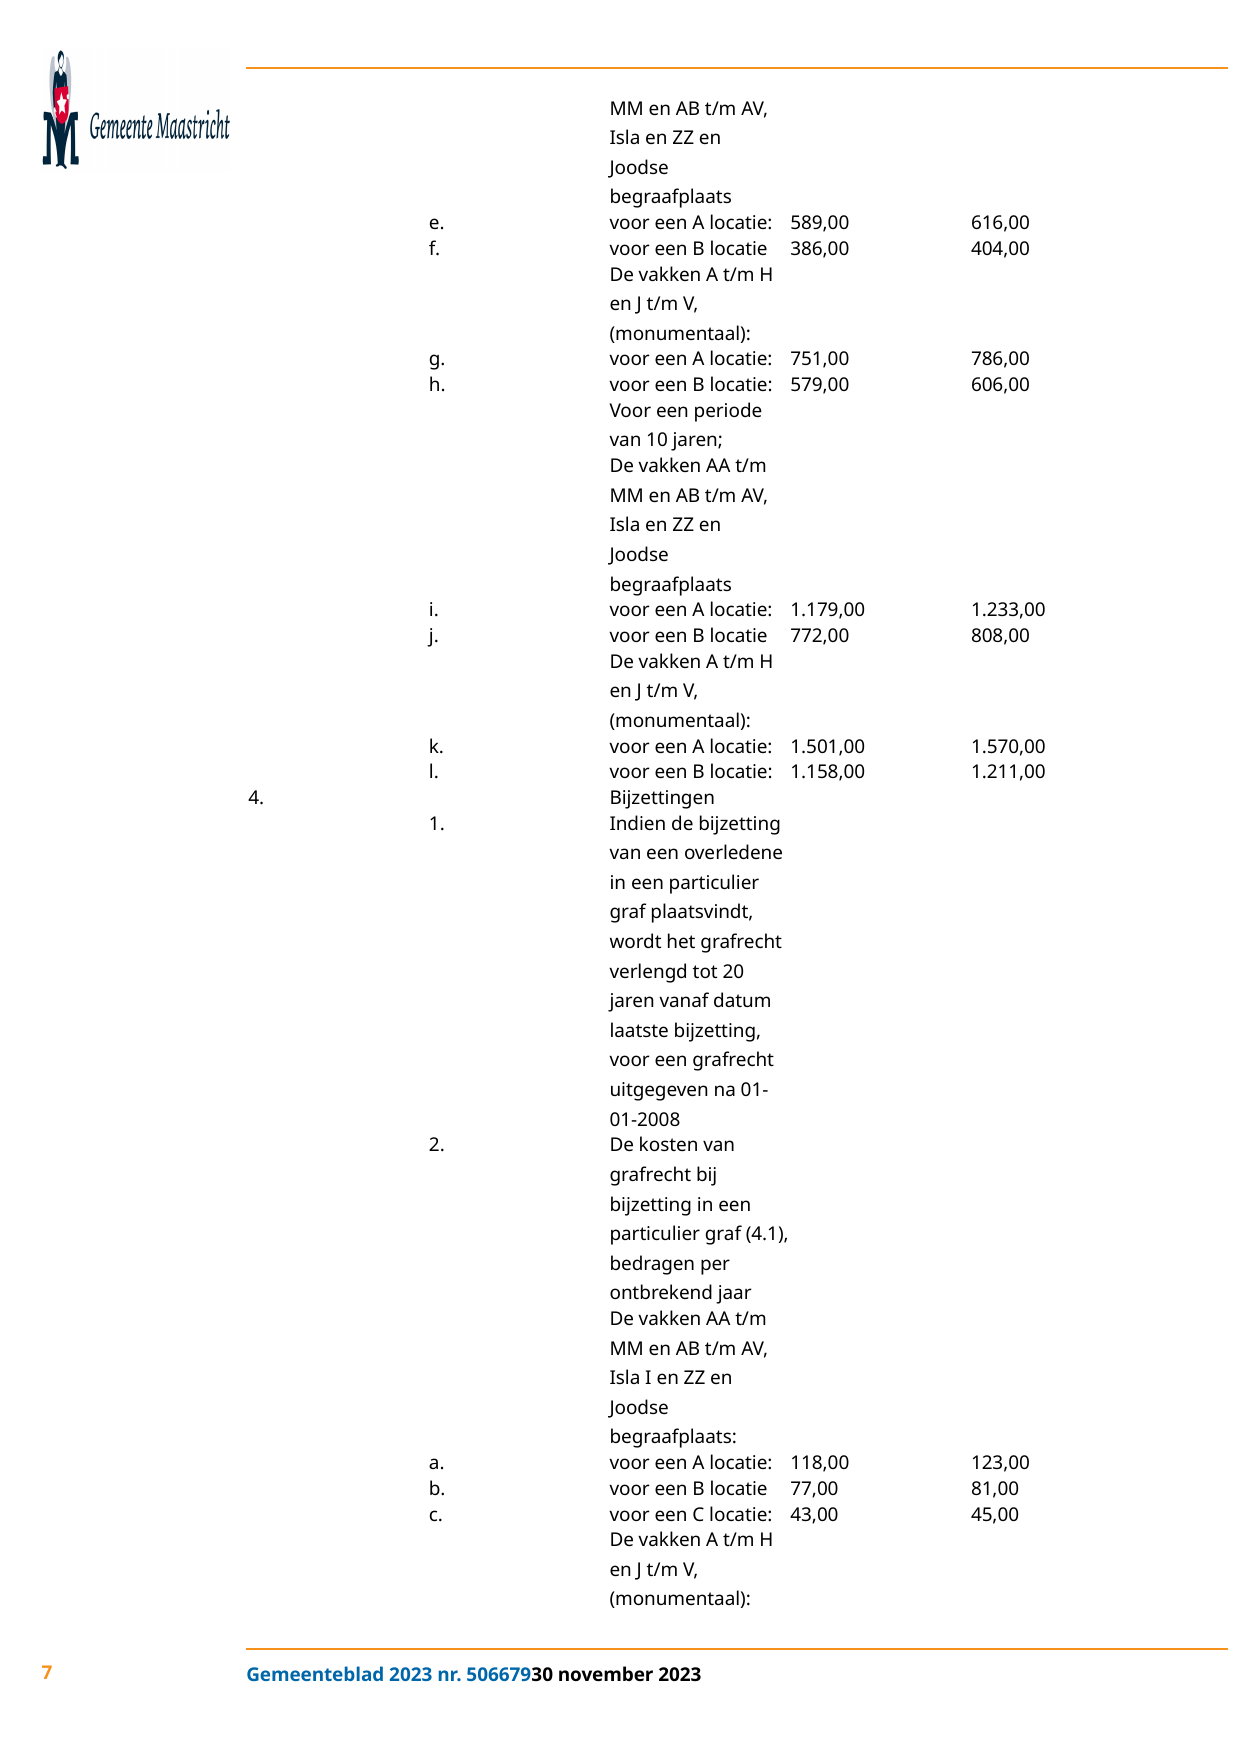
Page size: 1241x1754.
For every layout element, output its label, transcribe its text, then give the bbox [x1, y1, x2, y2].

table_cell [429, 1526, 609, 1611]
table_cell Indien de bijzetting van een overledene in een particulier graf plaatsvindt, wordt het grafrecht verlengd tot 20 jaren vanaf datum laatste bijzetting, voor een grafrecht uitgegeven na 01-01-2008 [609, 810, 790, 1132]
table_cell [971, 397, 1152, 452]
table_cell j. [429, 622, 609, 648]
table_cell 786,00 [971, 346, 1152, 371]
table_cell [790, 810, 971, 1132]
table_cell De kosten van grafrecht bij bijzetting in een particulier graf (4.1), bedragen per ontbrekend jaar [609, 1132, 790, 1305]
table_cell [248, 1501, 429, 1526]
table_cell [790, 453, 971, 596]
table_cell [248, 261, 429, 346]
table_cell [790, 648, 971, 733]
table_cell 77,00 [790, 1475, 971, 1501]
table_cell 1.233,00 [971, 596, 1152, 622]
table_cell [248, 759, 429, 784]
table_cell [790, 1132, 971, 1305]
table_cell Bijzettingen [609, 784, 790, 810]
table_cell MM en AB t/m AV, Isla en ZZ en Joodse begraafplaats [609, 95, 790, 209]
table_cell [248, 1526, 429, 1611]
table_cell [248, 235, 429, 261]
table_cell 1.211,00 [971, 759, 1152, 784]
table_cell voor een A locatie: [609, 1449, 790, 1475]
table_cell [429, 397, 609, 452]
table_cell 808,00 [971, 622, 1152, 648]
table_cell 579,00 [790, 371, 971, 397]
table_cell [971, 453, 1152, 596]
table_cell [248, 1475, 429, 1501]
table_cell c. [429, 1501, 609, 1526]
table_cell De vakken A t/m H en J t/m V, (monumentaal): [609, 1526, 790, 1611]
table_cell 123,00 [971, 1449, 1152, 1475]
table_cell [248, 622, 429, 648]
table_cell [790, 1526, 971, 1611]
table_cell [971, 261, 1152, 346]
table_cell 4. [248, 784, 429, 810]
table_cell [429, 784, 609, 810]
table_cell [971, 1305, 1152, 1449]
table_cell [248, 1305, 429, 1449]
table_cell voor een B locatie [609, 1475, 790, 1501]
table_cell [248, 453, 429, 596]
table_cell 1.570,00 [971, 733, 1152, 758]
table_cell [971, 95, 1152, 209]
table_cell f. [429, 235, 609, 261]
table_cell [971, 648, 1152, 733]
table_cell i. [429, 596, 609, 622]
table_cell [790, 784, 971, 810]
table_cell [790, 95, 971, 209]
table_cell [790, 1305, 971, 1449]
table_cell e. [429, 209, 609, 235]
table_cell voor een B locatie [609, 622, 790, 648]
table_cell a. [429, 1449, 609, 1475]
table_cell 2. [429, 1132, 609, 1305]
table_cell [429, 453, 609, 596]
table_cell 1.179,00 [790, 596, 971, 622]
table_cell g. [429, 346, 609, 371]
table_cell 1.158,00 [790, 759, 971, 784]
table_cell [248, 596, 429, 622]
table_cell 616,00 [971, 209, 1152, 235]
table_cell De vakken AA t/m MM en AB t/m AV, Isla en ZZ en Joodse begraafplaats [609, 453, 790, 596]
table_cell voor een B locatie [609, 235, 790, 261]
table_cell [790, 261, 971, 346]
table_cell 45,00 [971, 1501, 1152, 1526]
table_cell [429, 1305, 609, 1449]
table_cell [429, 648, 609, 733]
table_cell [971, 1526, 1152, 1611]
table_cell 1.501,00 [790, 733, 971, 758]
table_cell 751,00 [790, 346, 971, 371]
table_cell voor een A locatie: [609, 596, 790, 622]
table_cell h. [429, 371, 609, 397]
table_cell 43,00 [790, 1501, 971, 1526]
table_cell De vakken A t/m H en J t/m V, (monumentaal): [609, 648, 790, 733]
table_cell [248, 209, 429, 235]
table_cell De vakken AA t/m MM en AB t/m AV, Isla I en ZZ en Joodse begraafplaats: [609, 1305, 790, 1449]
table_cell voor een A locatie: [609, 733, 790, 758]
table_cell 118,00 [790, 1449, 971, 1475]
table_cell [429, 261, 609, 346]
table_cell k. [429, 733, 609, 758]
table_cell voor een C locatie: [609, 1501, 790, 1526]
picture [41, 47, 231, 172]
table_cell [248, 346, 429, 371]
table_cell [248, 95, 429, 209]
table_cell 772,00 [790, 622, 971, 648]
table_cell 589,00 [790, 209, 971, 235]
table_cell [248, 397, 429, 452]
table_cell 1. [429, 810, 609, 1132]
table_cell [971, 810, 1152, 1132]
table_cell voor een B locatie: [609, 759, 790, 784]
table_cell [971, 784, 1152, 810]
table_cell [248, 648, 429, 733]
table_cell voor een B locatie: [609, 371, 790, 397]
table_cell [248, 371, 429, 397]
table_cell 606,00 [971, 371, 1152, 397]
table_cell [248, 1132, 429, 1305]
table_cell [429, 95, 609, 209]
table_cell [971, 1132, 1152, 1305]
table_cell Voor een periode van 10 jaren; [609, 397, 790, 452]
table_cell l. [429, 759, 609, 784]
table_cell voor een A locatie: [609, 346, 790, 371]
table_cell [248, 1449, 429, 1475]
table_cell 404,00 [971, 235, 1152, 261]
table_cell 81,00 [971, 1475, 1152, 1501]
table_cell De vakken A t/m H en J t/m V, (monumentaal): [609, 261, 790, 346]
table_cell voor een A locatie: [609, 209, 790, 235]
table_cell b. [429, 1475, 609, 1501]
table_cell 386,00 [790, 235, 971, 261]
table_cell [248, 733, 429, 758]
table_cell [248, 810, 429, 1132]
table_cell [790, 397, 971, 452]
